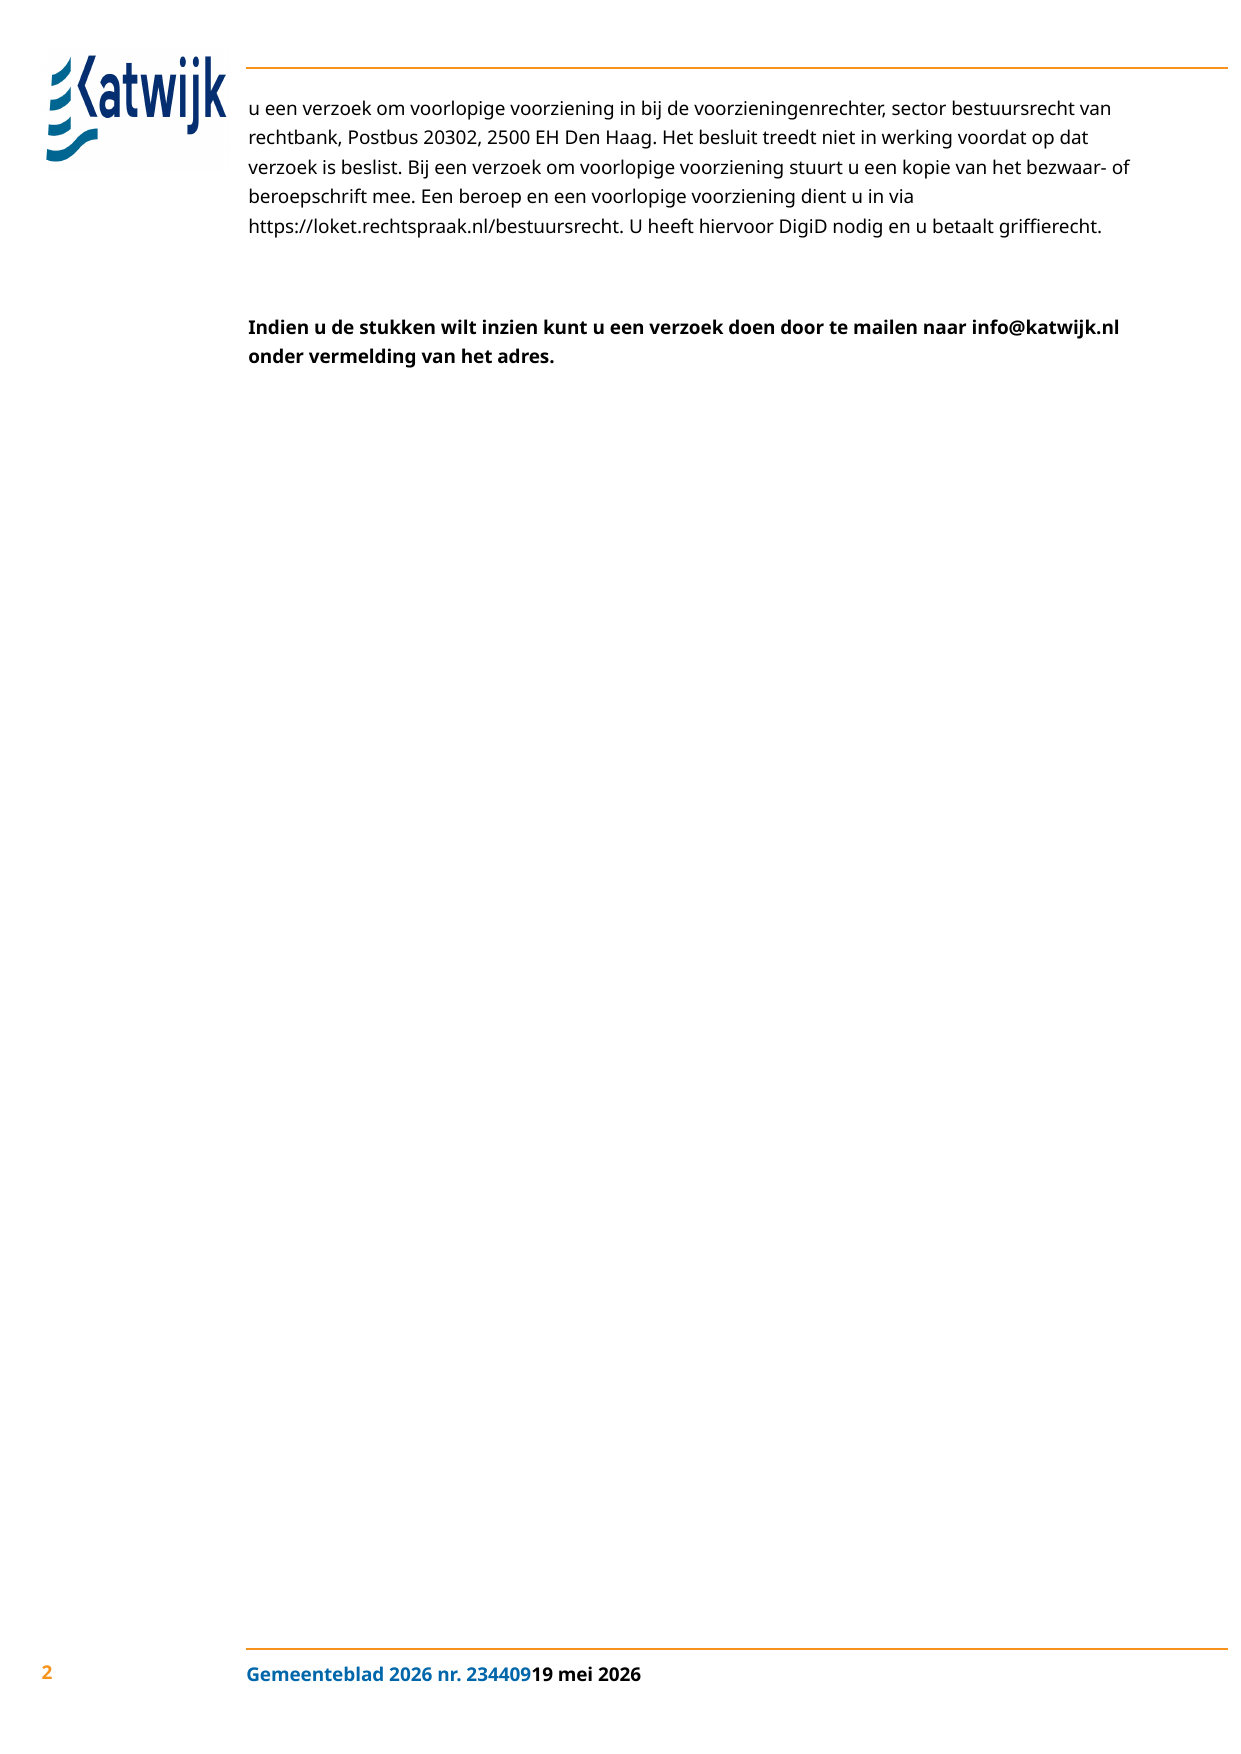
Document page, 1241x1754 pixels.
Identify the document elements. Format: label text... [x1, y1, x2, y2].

picture [41, 47, 231, 172]
text u een verzoek om voorlopige voorziening in bij de voorzieningenrechter, sector bestuursrecht van rechtbank, Postbus 20302, 2500 EH Den Haag. Het besluit treedt niet in werking voordat op dat verzoek is beslist. Bij een verzoek om voorlopige voorziening stuurt u een kopie van het bezwaar- of beroepschrift mee. Een beroep en een voorlopige voorziening dient u in via https://loket.rechtspraak.nl/bestuursrecht. U heeft hiervoor DigiD nodig en u betaalt griffierecht. [248, 95, 1152, 239]
text Indien u de stukken wilt inzien kunt u een verzoek doen door te mailen naar info@katwijk.nl onder vermelding van het adres. [248, 314, 1152, 369]
